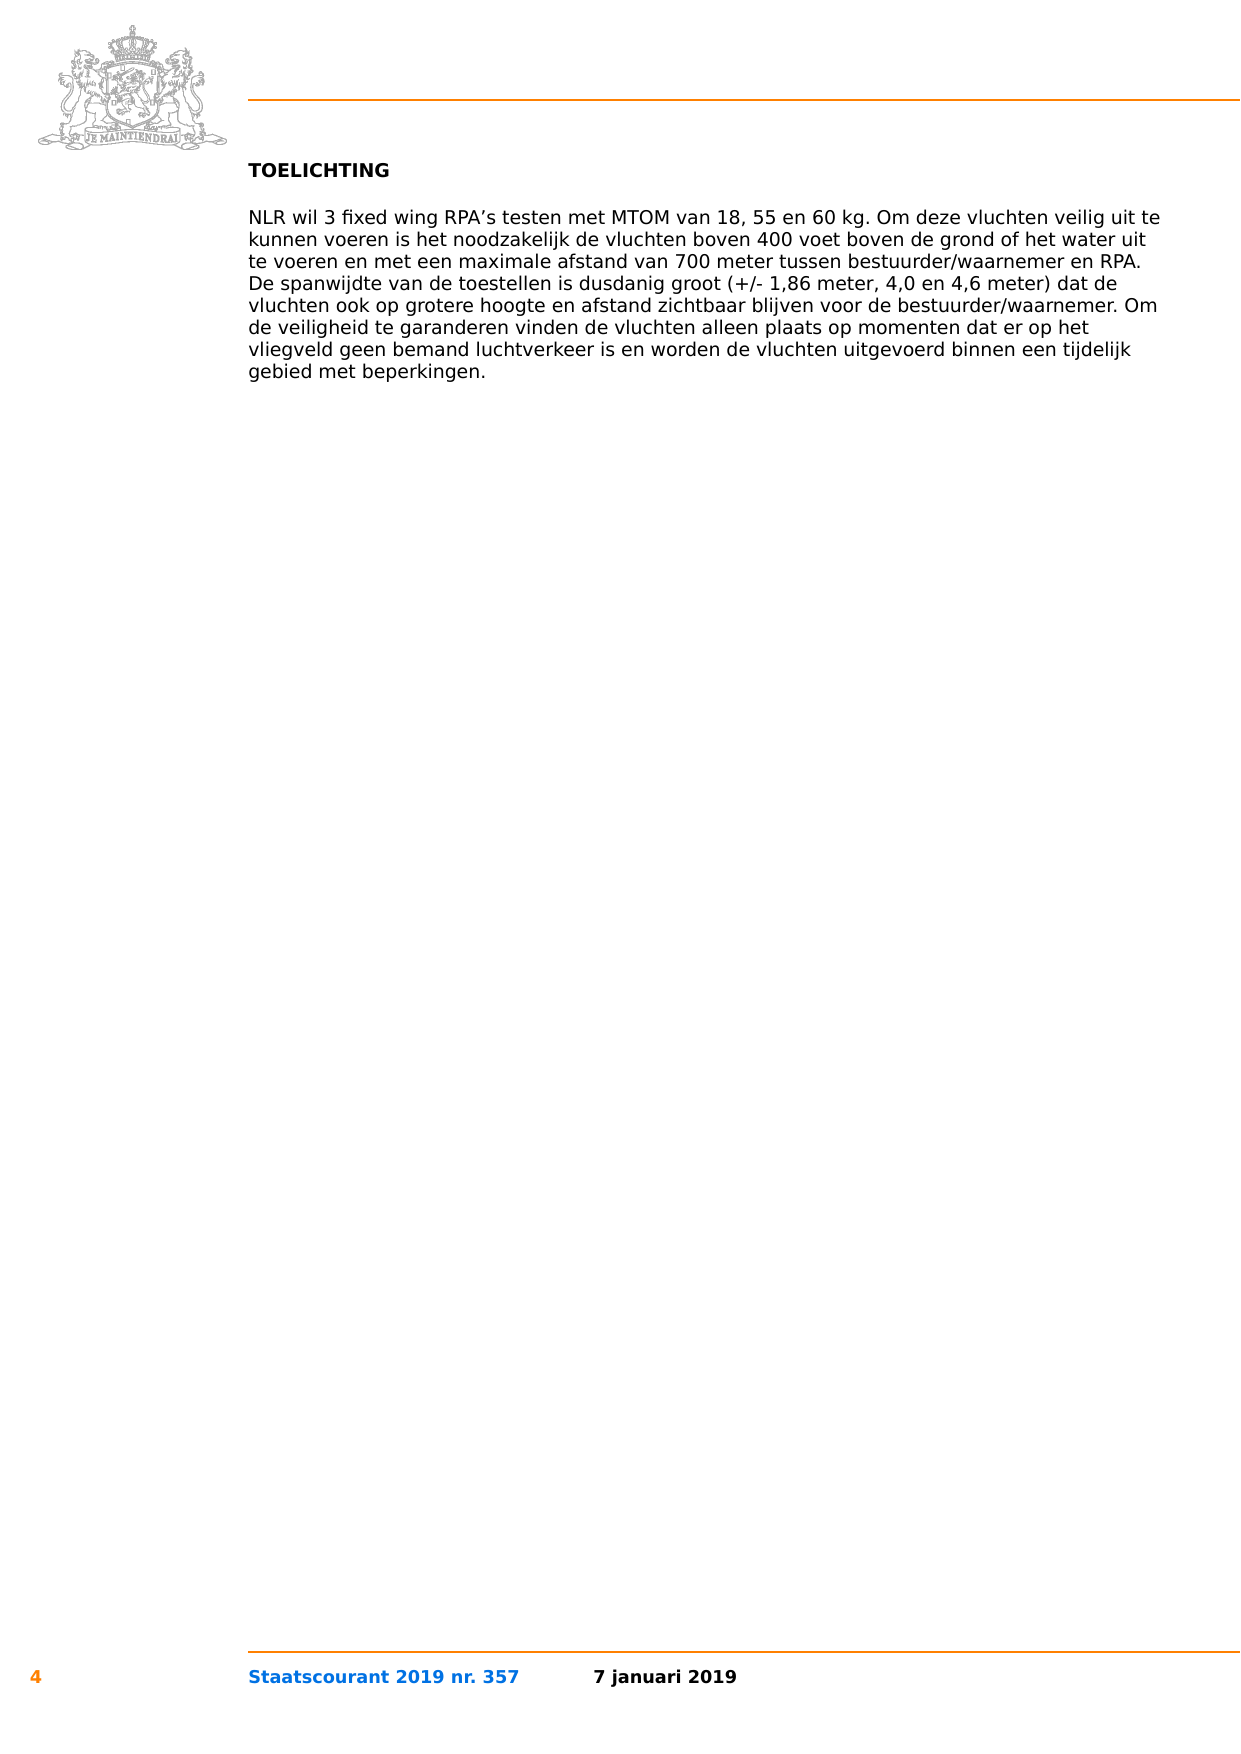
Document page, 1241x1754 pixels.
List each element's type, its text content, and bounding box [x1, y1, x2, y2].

subtitle TOELICHTING [248, 160, 1163, 182]
picture [38, 25, 227, 150]
text NLR wil 3 fixed wing RPA’s testen met MTOM van 18, 55 en 60 kg. Om deze vluchten veilig uit te kunnen voeren is het noodzakelijk de vluchten boven 400 voet boven de grond of het water uit te voeren en met een maximale afstand van 700 meter tussen bestuurder/waarnemer en RPA. De spanwijdte van de toestellen is dusdanig groot (+/- 1,86 meter, 4,0 en 4,6 meter) dat de vluchten ook op grotere hoogte en afstand zichtbaar blijven voor de bestuurder/waarnemer. Om de veiligheid te garanderen vinden de vluchten alleen plaats op momenten dat er op het vliegveld geen bemand luchtverkeer is en worden de vluchten uitgevoerd binnen een tijdelijk gebied met beperkingen. [248, 207, 1163, 383]
